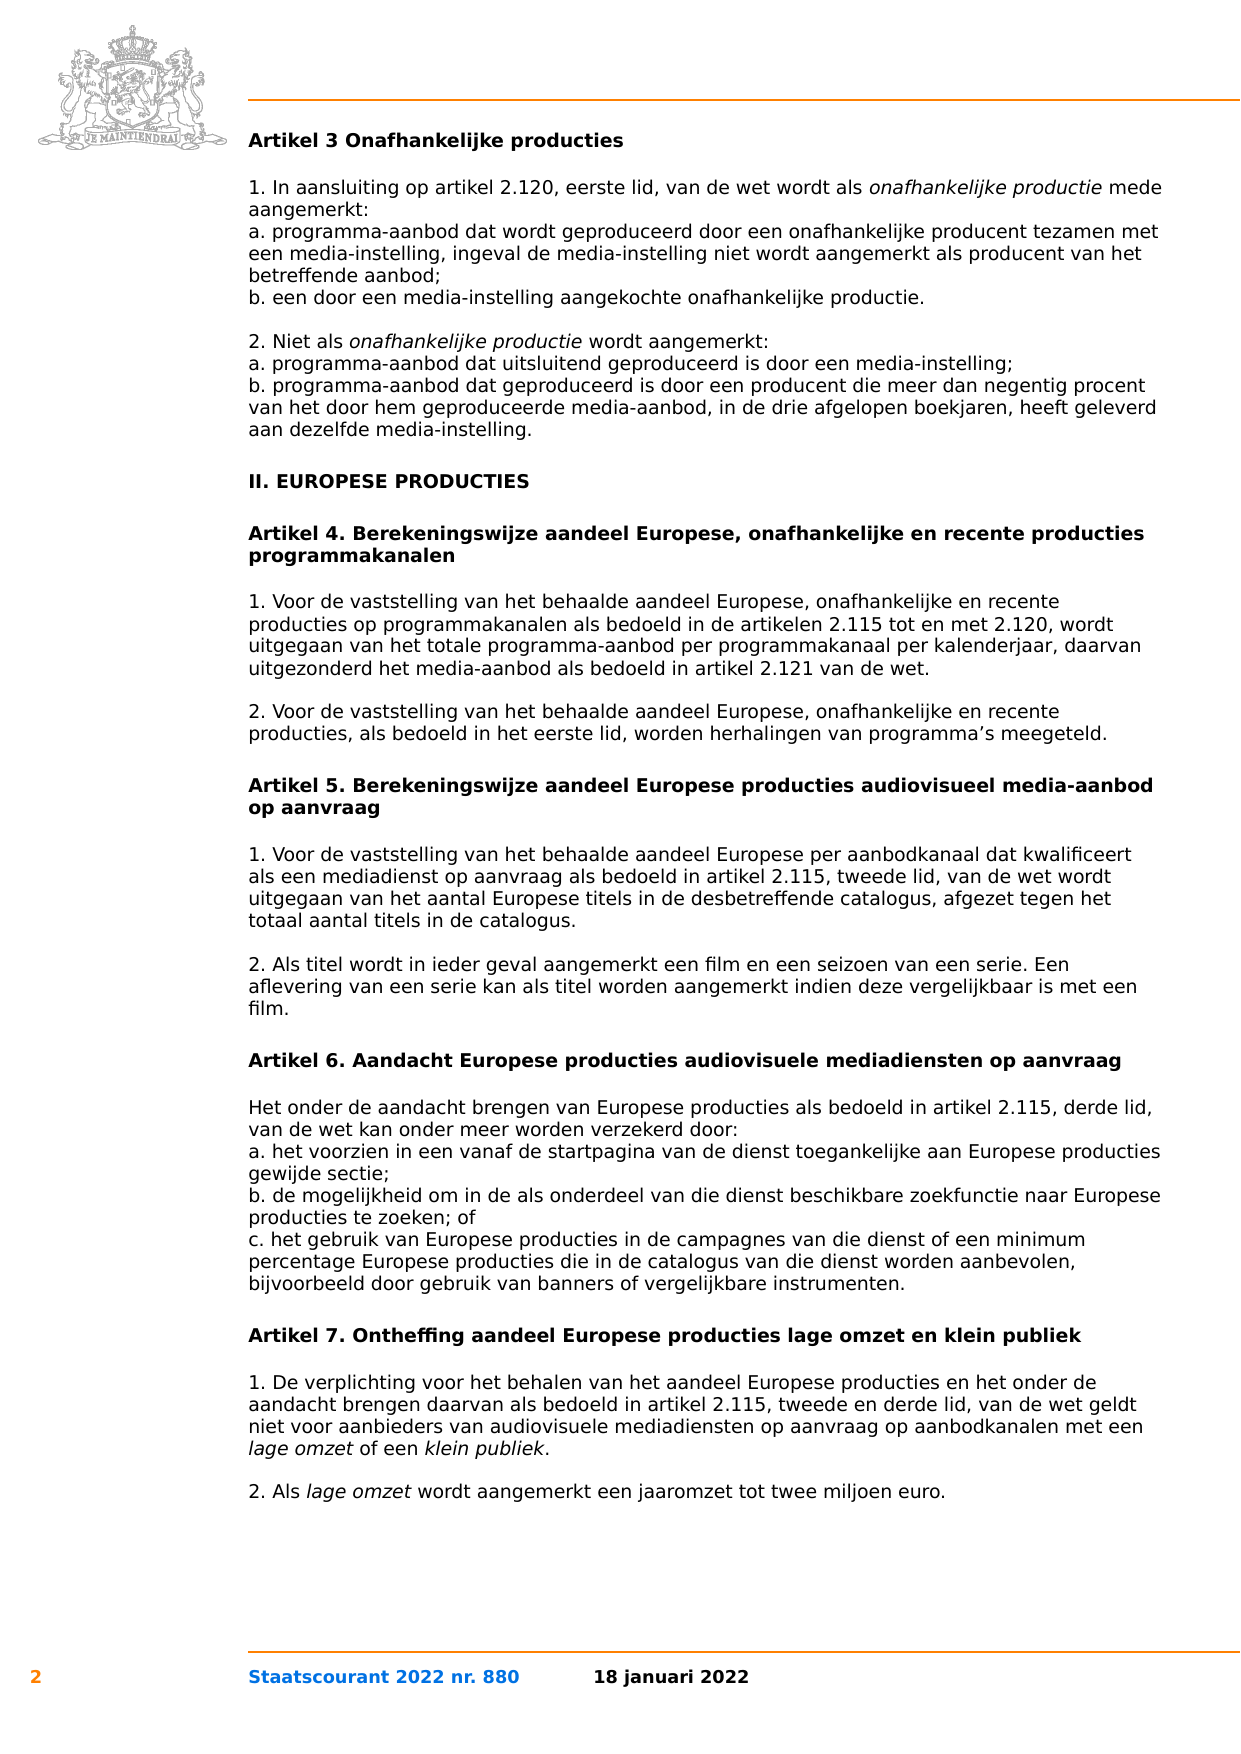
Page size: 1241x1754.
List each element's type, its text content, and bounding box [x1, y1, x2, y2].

text Het onder de aandacht brengen van Europese producties als bedoeld in artikel 2.115, derde lid, van de wet kan onder meer worden verzekerd door: [248, 1097, 1163, 1141]
text b. de mogelijkheid om in de als onderdeel van die dienst beschikbare zoekfunctie naar Europese producties te zoeken; of [248, 1185, 1163, 1229]
subtitle Artikel 3 Onafhankelijke producties [248, 130, 1163, 152]
text a. programma-aanbod dat uitsluitend geproduceerd is door een media-instelling; [248, 353, 1163, 374]
text a. het voorzien in een vanaf de startpagina van de dienst toegankelijke aan Europese producties gewijde sectie; [248, 1141, 1163, 1185]
subtitle Artikel 7. Ontheffing aandeel Europese producties lage omzet en klein publiek [248, 1325, 1163, 1347]
text b. een door een media-instelling aangekochte onafhankelijke productie. [248, 287, 1163, 309]
text 1. De verplichting voor het behalen van het aandeel Europese producties en het onder de aandacht brengen daarvan als bedoeld in artikel 2.115, tweede en derde lid, van de wet geldt niet voor aanbieders van audiovisuele mediadiensten op aanvraag op aanbodkanalen met een lage omzet of een klein publiek. [248, 1372, 1163, 1459]
text 1. Voor de vaststelling van het behaalde aandeel Europese per aanbodkanaal dat kwalificeert als een mediadienst op aanvraag als bedoeld in artikel 2.115, tweede lid, van de wet wordt uitgegaan van het aantal Europese titels in de desbetreffende catalogus, afgezet tegen het totaal aantal titels in de catalogus. [248, 844, 1163, 932]
text 2. Als titel wordt in ieder geval aangemerkt een film en een seizoen van een serie. Een aflevering van een serie kan als titel worden aangemerkt indien deze vergelijkbaar is met een film. [248, 954, 1163, 1020]
subtitle II. EUROPESE PRODUCTIES [248, 471, 1163, 492]
text b. programma-aanbod dat geproduceerd is door een producent die meer dan negentig procent van het door hem geproduceerde media-aanbod, in de drie afgelopen boekjaren, heeft geleverd aan dezelfde media-instelling. [248, 374, 1163, 441]
text 2. Niet als onafhankelijke productie wordt aangemerkt: [248, 331, 1163, 353]
picture [38, 25, 227, 150]
subtitle Artikel 4. Berekeningswijze aandeel Europese, onafhankelijke en recente producties programmakanalen [248, 522, 1163, 566]
text 2. Voor de vaststelling van het behaalde aandeel Europese, onafhankelijke en recente producties, als bedoeld in het eerste lid, worden herhalingen van programma’s meegeteld. [248, 701, 1163, 745]
text c. het gebruik van Europese producties in de campagnes van die dienst of een minimum percentage Europese producties die in de catalogus van die dienst worden aanbevolen, bijvoorbeeld door gebruik van banners of vergelijkbare instrumenten. [248, 1229, 1163, 1295]
subtitle Artikel 6. Aandacht Europese producties audiovisuele mediadiensten op aanvraag [248, 1050, 1163, 1072]
text 1. In aansluiting op artikel 2.120, eerste lid, van de wet wordt als onafhankelijke productie mede aangemerkt: [248, 177, 1163, 221]
text 1. Voor de vaststelling van het behaalde aandeel Europese, onafhankelijke en recente producties op programmakanalen als bedoeld in de artikelen 2.115 tot en met 2.120, wordt uitgegaan van het totale programma-aanbod per programmakanaal per kalenderjaar, daarvan uitgezonderd het media-aanbod als bedoeld in artikel 2.121 van de wet. [248, 591, 1163, 679]
subtitle Artikel 5. Berekeningswijze aandeel Europese producties audiovisueel media-aanbod op aanvraag [248, 775, 1163, 819]
text a. programma-aanbod dat wordt geproduceerd door een onafhankelijke producent tezamen met een media-instelling, ingeval de media-instelling niet wordt aangemerkt als producent van het betreffende aanbod; [248, 221, 1163, 287]
text 2. Als lage omzet wordt aangemerkt een jaaromzet tot twee miljoen euro. [248, 1481, 1163, 1503]
